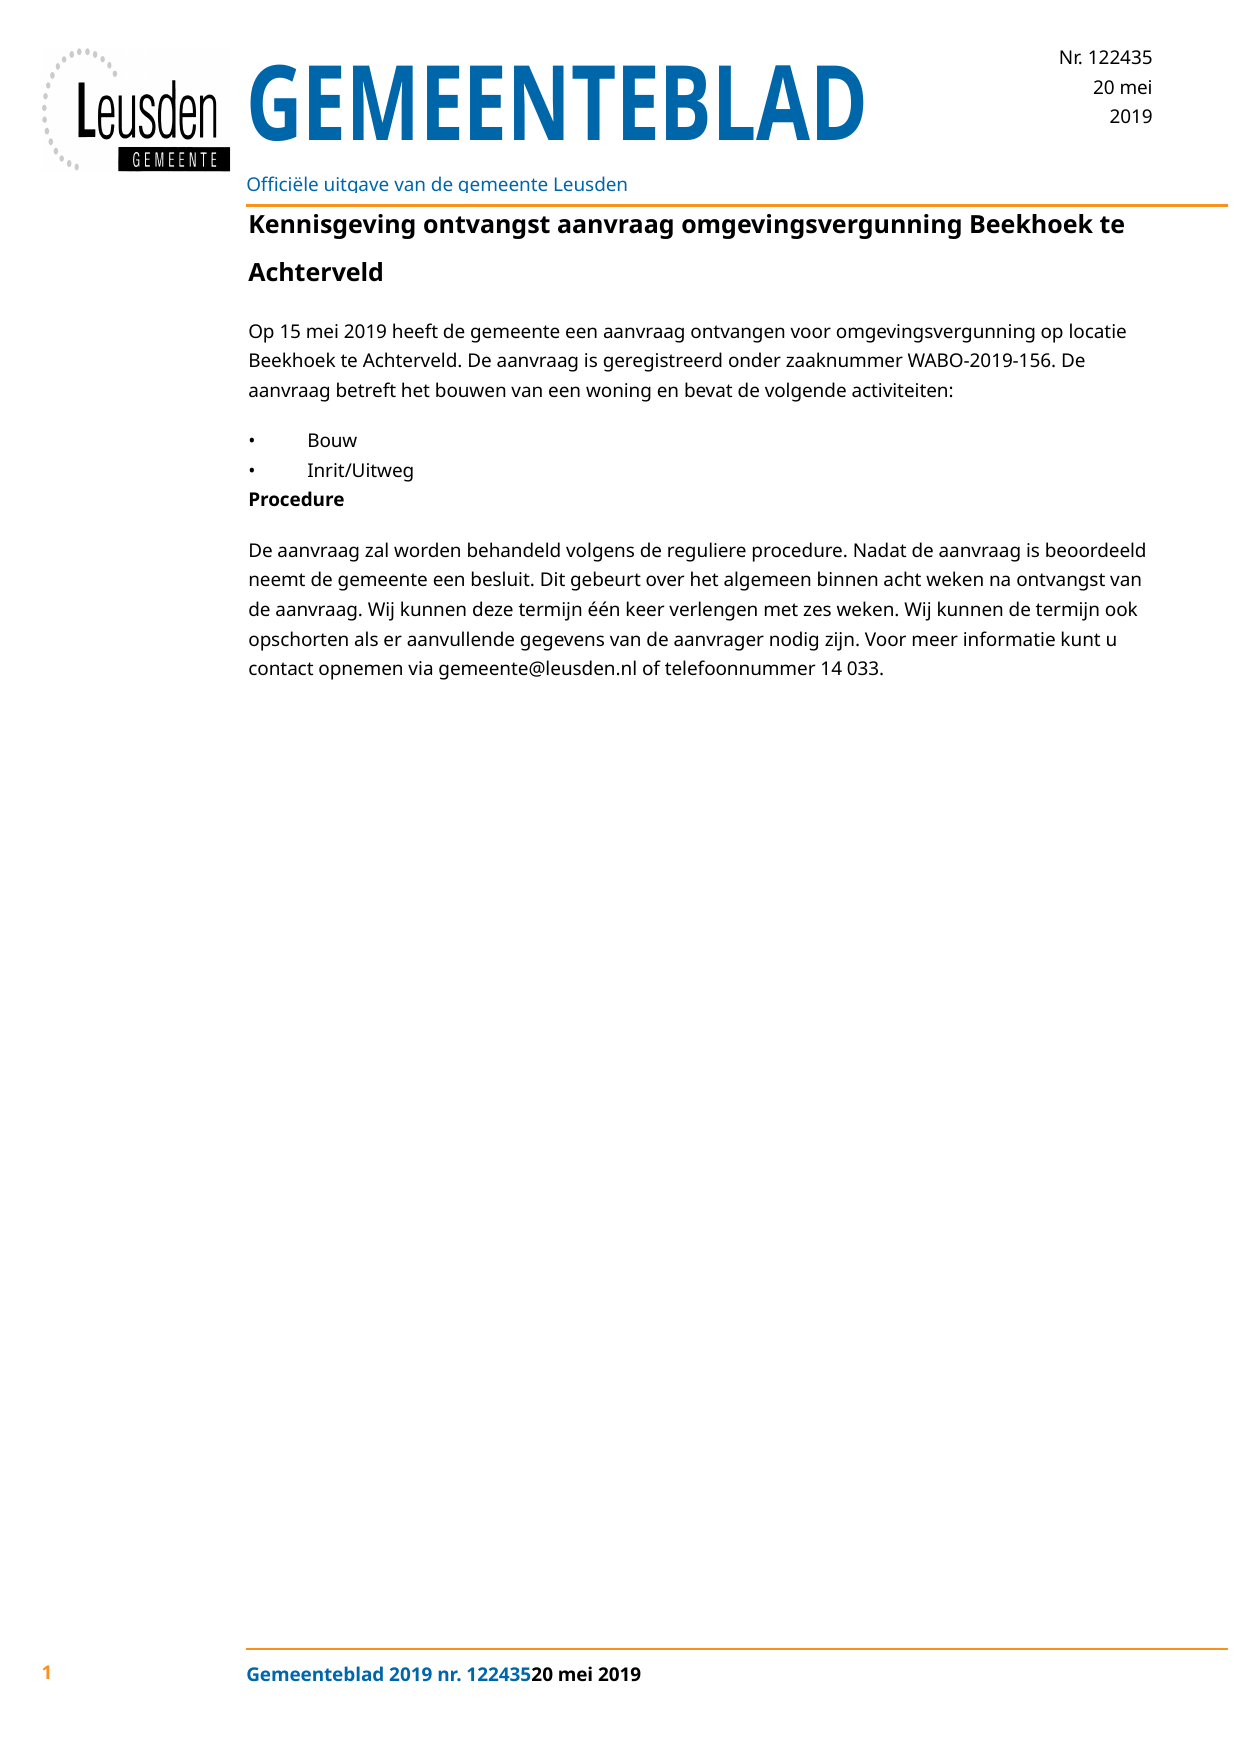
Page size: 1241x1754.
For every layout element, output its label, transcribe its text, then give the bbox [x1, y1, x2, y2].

text Kennisgeving ontvangst aanvraag omgevingsvergunning Beekhoek te Achterveld [248, 207, 1152, 288]
text De aanvraag zal worden behandeld volgens de reguliere procedure. Nadat de aanvraag is beoordeeld neemt de gemeente een besluit. Dit gebeurt over het algemeen binnen acht weken na ontvangst van de aanvraag. Wij kunnen deze termijn één keer verlengen met zes weken. Wij kunnen de termijn ook opschorten als er aanvullende gegevens van de aanvrager nodig zijn. Voor meer informatie kunt u contact opnemen via gemeente@leusden.nl of telefoonnummer 14 033. [248, 537, 1152, 681]
list Inrit/Uitweg [248, 457, 1152, 483]
list Bouw [248, 427, 1152, 453]
text Op 15 mei 2019 heeft de gemeente een aanvraag ontvangen voor omgevingsvergunning op locatie Beekhoek te Achterveld. De aanvraag is geregistreerd onder zaaknummer WABO-2019-156. De aanvraag betreft het bouwen van een woning en bevat de volgende activiteiten: [248, 318, 1152, 403]
text Procedure [248, 487, 1152, 512]
picture [41, 47, 231, 172]
